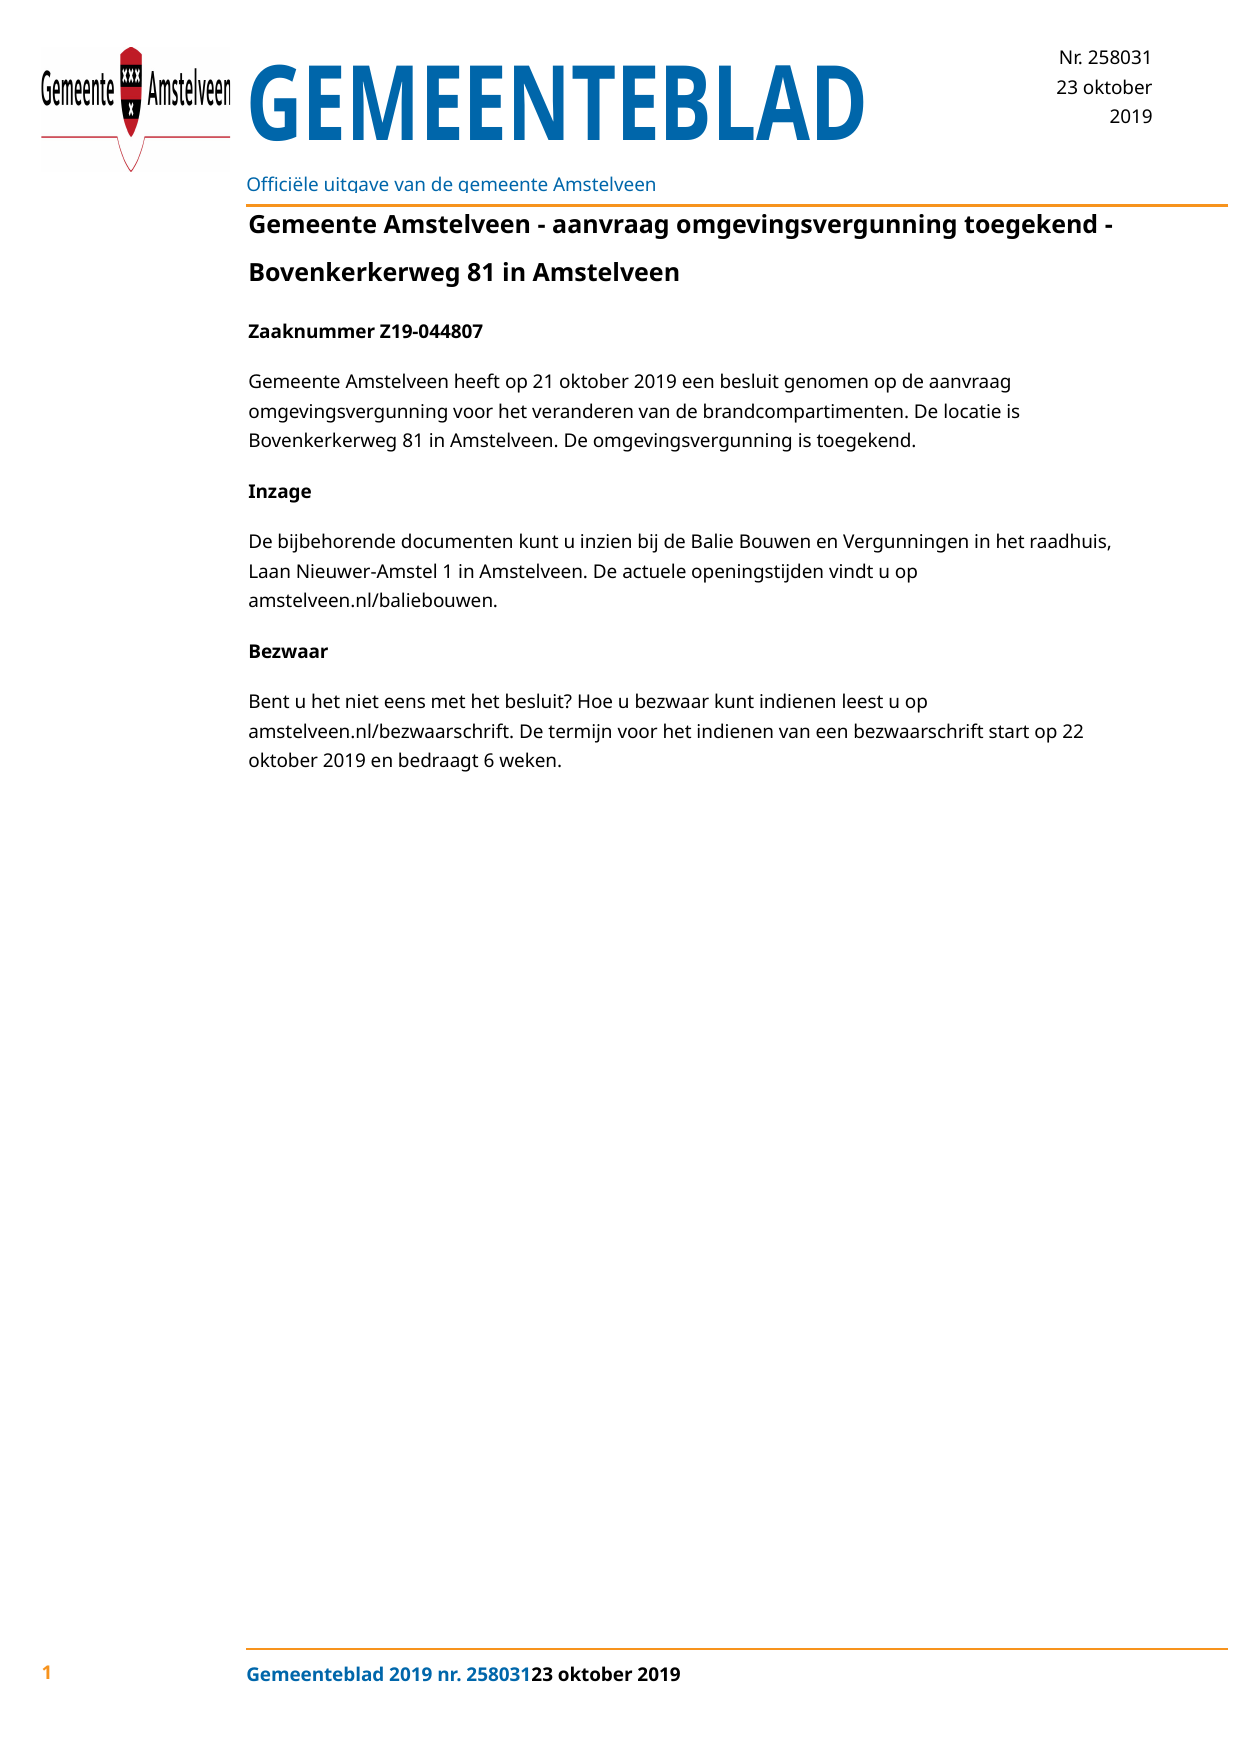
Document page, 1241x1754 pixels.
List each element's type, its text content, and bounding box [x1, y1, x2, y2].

text Gemeente Amstelveen heeft op 21 oktober 2019 een besluit genomen op de aanvraag omgevingsvergunning voor het veranderen van de brandcompartimenten. De locatie is Bovenkerkerweg 81 in Amstelveen. De omgevingsvergunning is toegekend. [248, 368, 1152, 453]
text Bezwaar [248, 638, 1152, 664]
text Zaaknummer Z19-044807 [248, 318, 1152, 344]
text Bent u het niet eens met het besluit? Hoe u bezwaar kunt indienen leest u op amstelveen.nl/bezwaarschrift. De termijn voor het indienen van een bezwaarschrift start op 22 oktober 2019 en bedraagt 6 weken. [248, 688, 1152, 773]
picture [41, 47, 231, 172]
text De bijbehorende documenten kunt u inzien bij de Balie Bouwen en Vergunningen in het raadhuis, Laan Nieuwer-Amstel 1 in Amstelveen. De actuele openingstijden vindt u op amstelveen.nl/baliebouwen. [248, 528, 1152, 613]
text Gemeente Amstelveen - aanvraag omgevingsvergunning toegekend - Bovenkerkerweg 81 in Amstelveen [248, 207, 1152, 288]
text Inzage [248, 478, 1152, 504]
